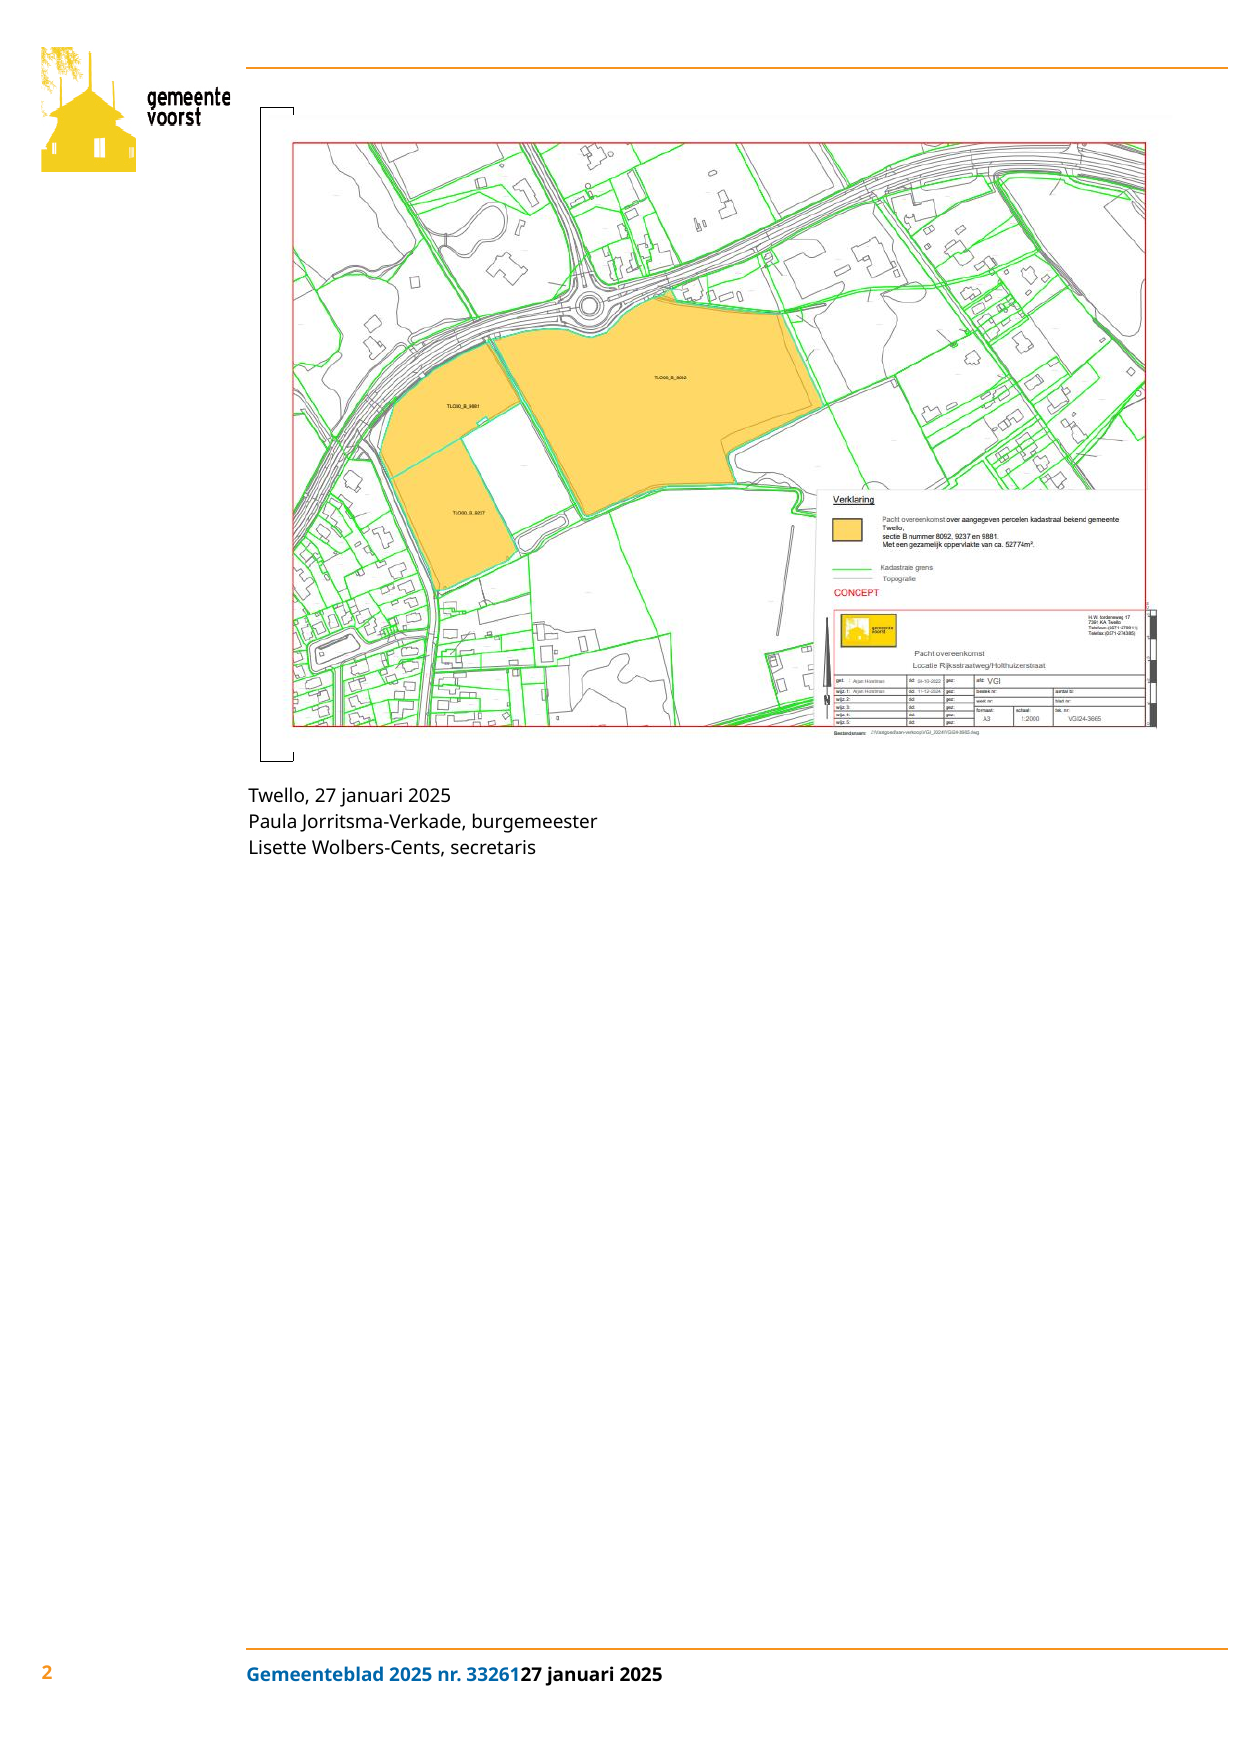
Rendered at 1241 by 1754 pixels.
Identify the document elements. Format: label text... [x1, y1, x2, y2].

text Paula Jorritsma-Verkade, burgemeester [248, 808, 1152, 834]
text Twello, 27 januari 2025 [248, 782, 1152, 808]
text Lisette Wolbers-Cents, secretaris [248, 834, 1152, 859]
picture [268, 115, 1173, 752]
picture [41, 47, 231, 172]
